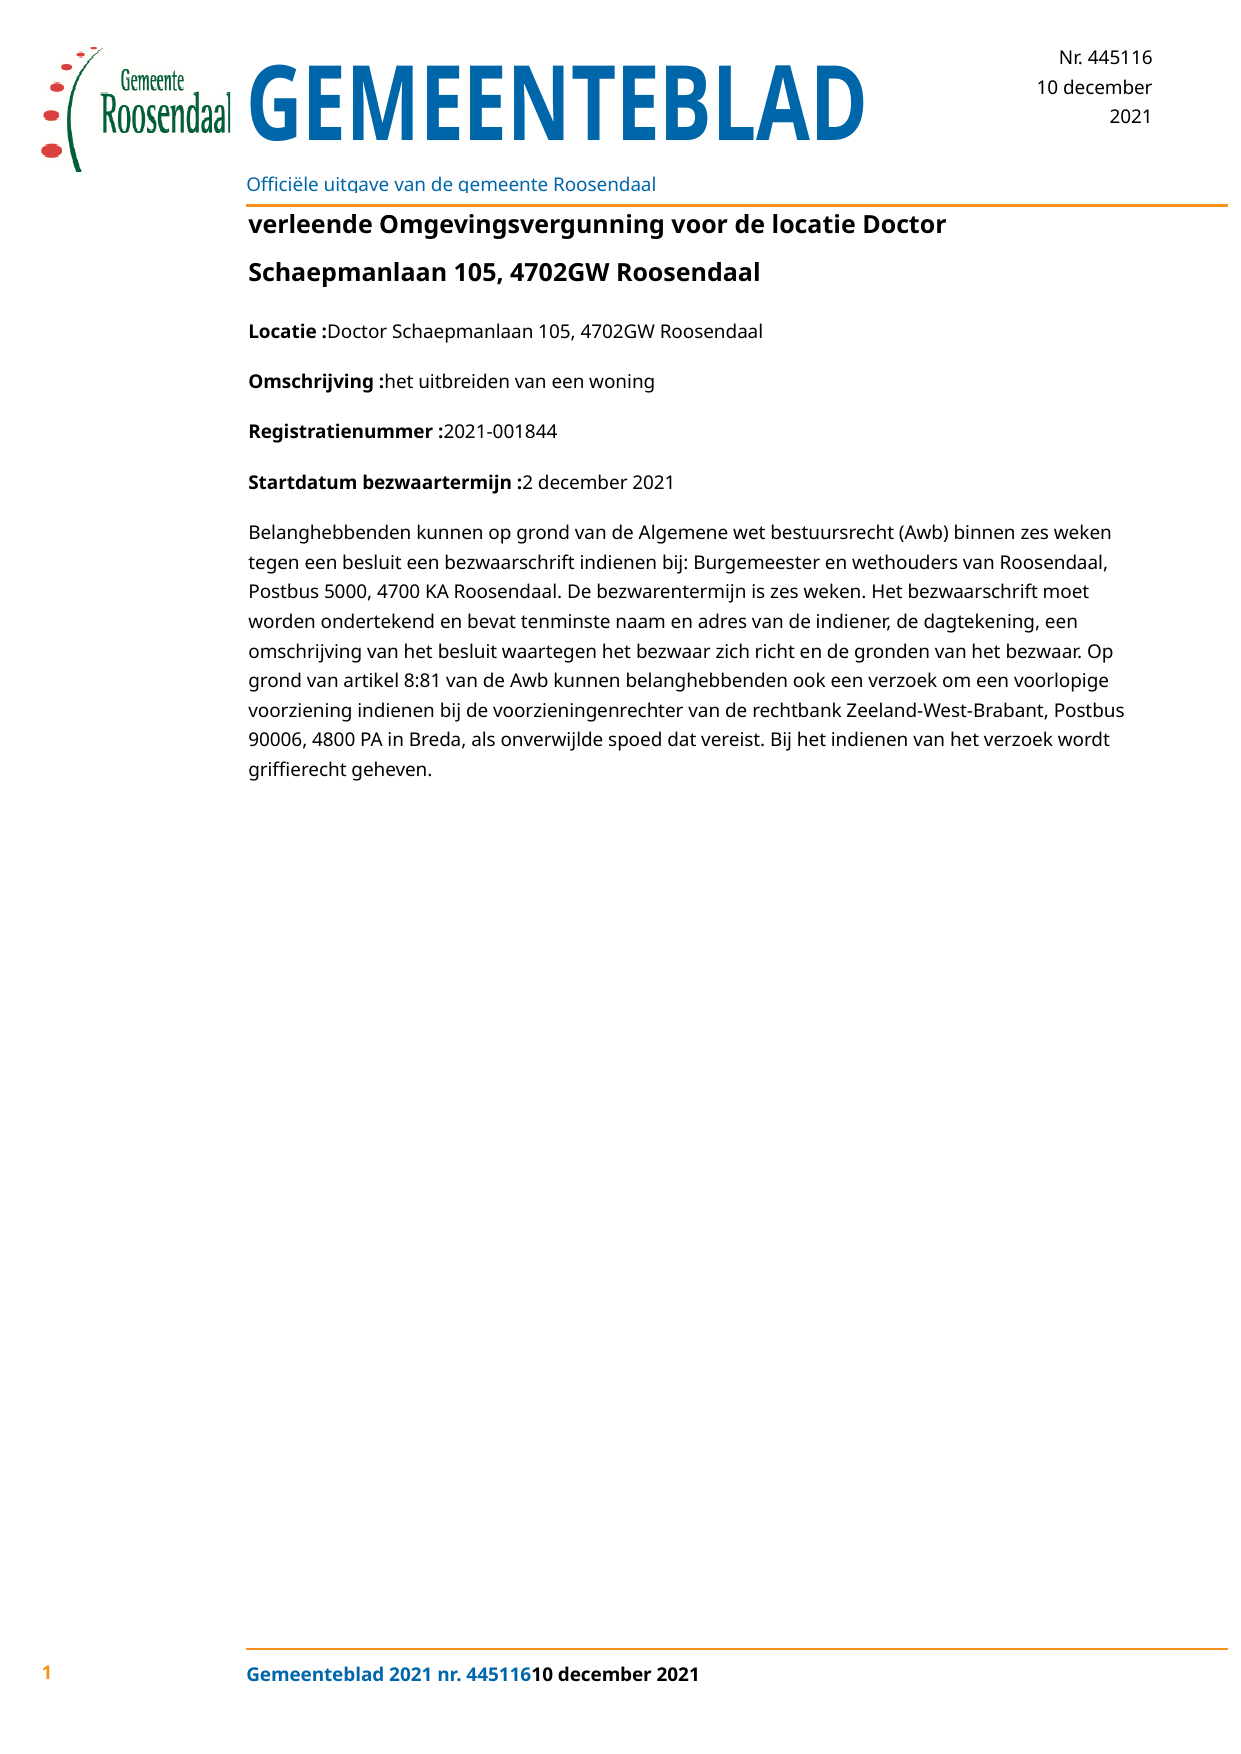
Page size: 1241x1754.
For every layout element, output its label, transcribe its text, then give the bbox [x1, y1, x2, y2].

text Omschrijving :het uitbreiden van een woning [248, 368, 1152, 394]
text Registratienummer :2021-001844 [248, 419, 1152, 444]
text Startdatum bezwaartermijn :2 december 2021 [248, 469, 1152, 495]
text Belanghebbenden kunnen op grond van de Algemene wet bestuursrecht (Awb) binnen zes weken tegen een besluit een bezwaarschrift indienen bij: Burgemeester en wethouders van Roosendaal, Postbus 5000, 4700 KA Roosendaal. De bezwarentermijn is zes weken. Het bezwaarschrift moet worden ondertekend en bevat tenminste naam en adres van de indiener, de dagtekening, een omschrijving van het besluit waartegen het bezwaar zich richt en de gronden van het bezwaar. Op grond van artikel 8:81 van de Awb kunnen belanghebbenden ook een verzoek om een voorlopige voorziening indienen bij de voorzieningenrechter van de rechtbank Zeeland-West-Brabant, Postbus 90006, 4800 PA in Breda, als onverwijlde spoed dat vereist. Bij het indienen van het verzoek wordt griffierecht geheven. [248, 519, 1152, 782]
picture [41, 47, 231, 172]
text verleende Omgevingsvergunning voor de locatie Doctor Schaepmanlaan 105, 4702GW Roosendaal [248, 207, 1152, 288]
text Locatie :Doctor Schaepmanlaan 105, 4702GW Roosendaal [248, 318, 1152, 344]
